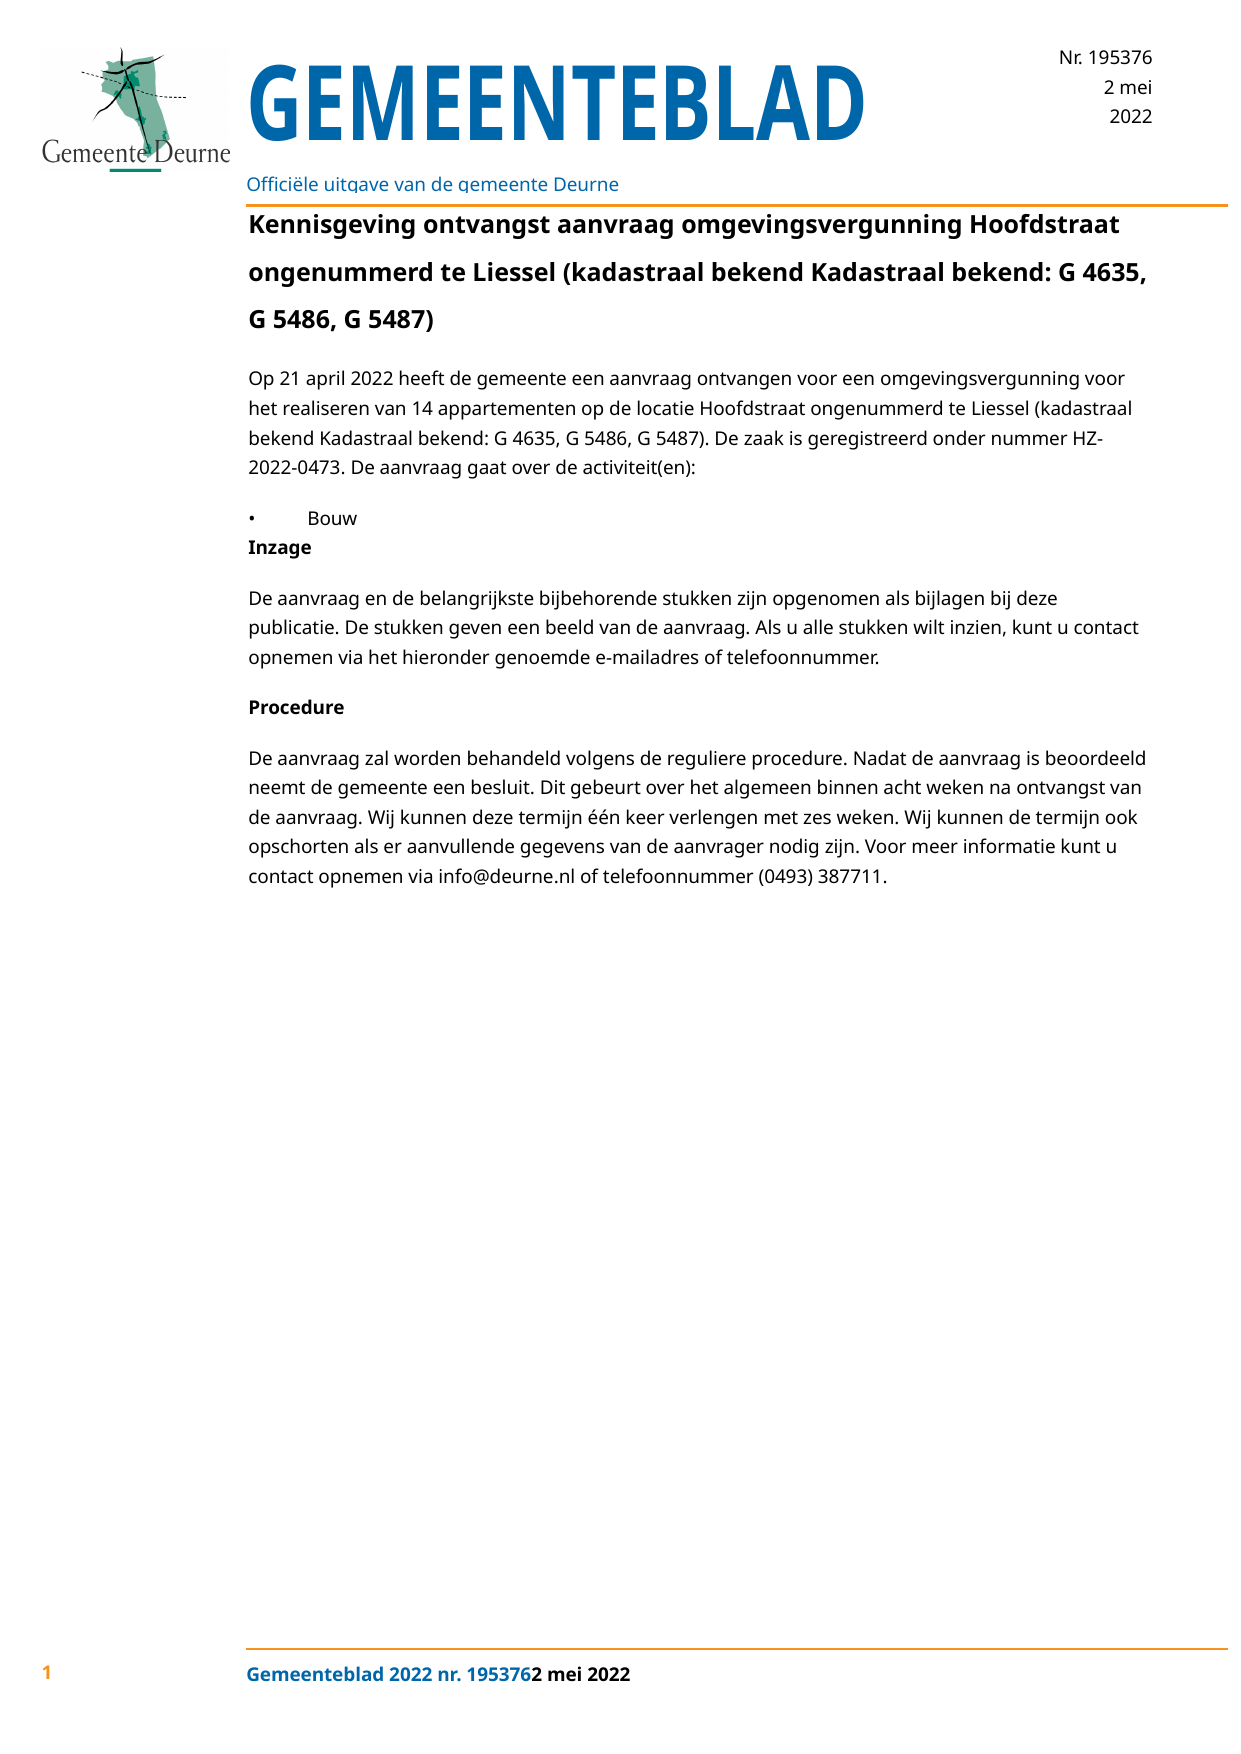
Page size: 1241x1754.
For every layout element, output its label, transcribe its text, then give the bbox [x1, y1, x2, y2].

text Procedure [248, 694, 1152, 720]
list Bouw [248, 505, 1152, 530]
text De aanvraag en de belangrijkste bijbehorende stukken zijn opgenomen als bijlagen bij deze publicatie. De stukken geven een beeld van de aanvraag. Als u alle stukken wilt inzien, kunt u contact opnemen via het hieronder genoemde e-mailadres of telefoonnummer. [248, 585, 1152, 669]
text Kennisgeving ontvangst aanvraag omgevingsvergunning Hoofdstraat ongenummerd te Liessel (kadastraal bekend Kadastraal bekend: G 4635, G 5486, G 5487) [248, 207, 1152, 336]
text Inzage [248, 534, 1152, 560]
picture [41, 47, 231, 172]
text Op 21 april 2022 heeft de gemeente een aanvraag ontvangen voor een omgevingsvergunning voor het realiseren van 14 appartementen op de locatie Hoofdstraat ongenummerd te Liessel (kadastraal bekend Kadastraal bekend: G 4635, G 5486, G 5487). De zaak is geregistreerd onder nummer HZ-2022-0473. De aanvraag gaat over de activiteit(en): [248, 366, 1152, 480]
text De aanvraag zal worden behandeld volgens de reguliere procedure. Nadat de aanvraag is beoordeeld neemt de gemeente een besluit. Dit gebeurt over het algemeen binnen acht weken na ontvangst van de aanvraag. Wij kunnen deze termijn één keer verlengen met zes weken. Wij kunnen de termijn ook opschorten als er aanvullende gegevens van de aanvrager nodig zijn. Voor meer informatie kunt u contact opnemen via info@deurne.nl of telefoonnummer (0493) 387711. [248, 745, 1152, 889]
